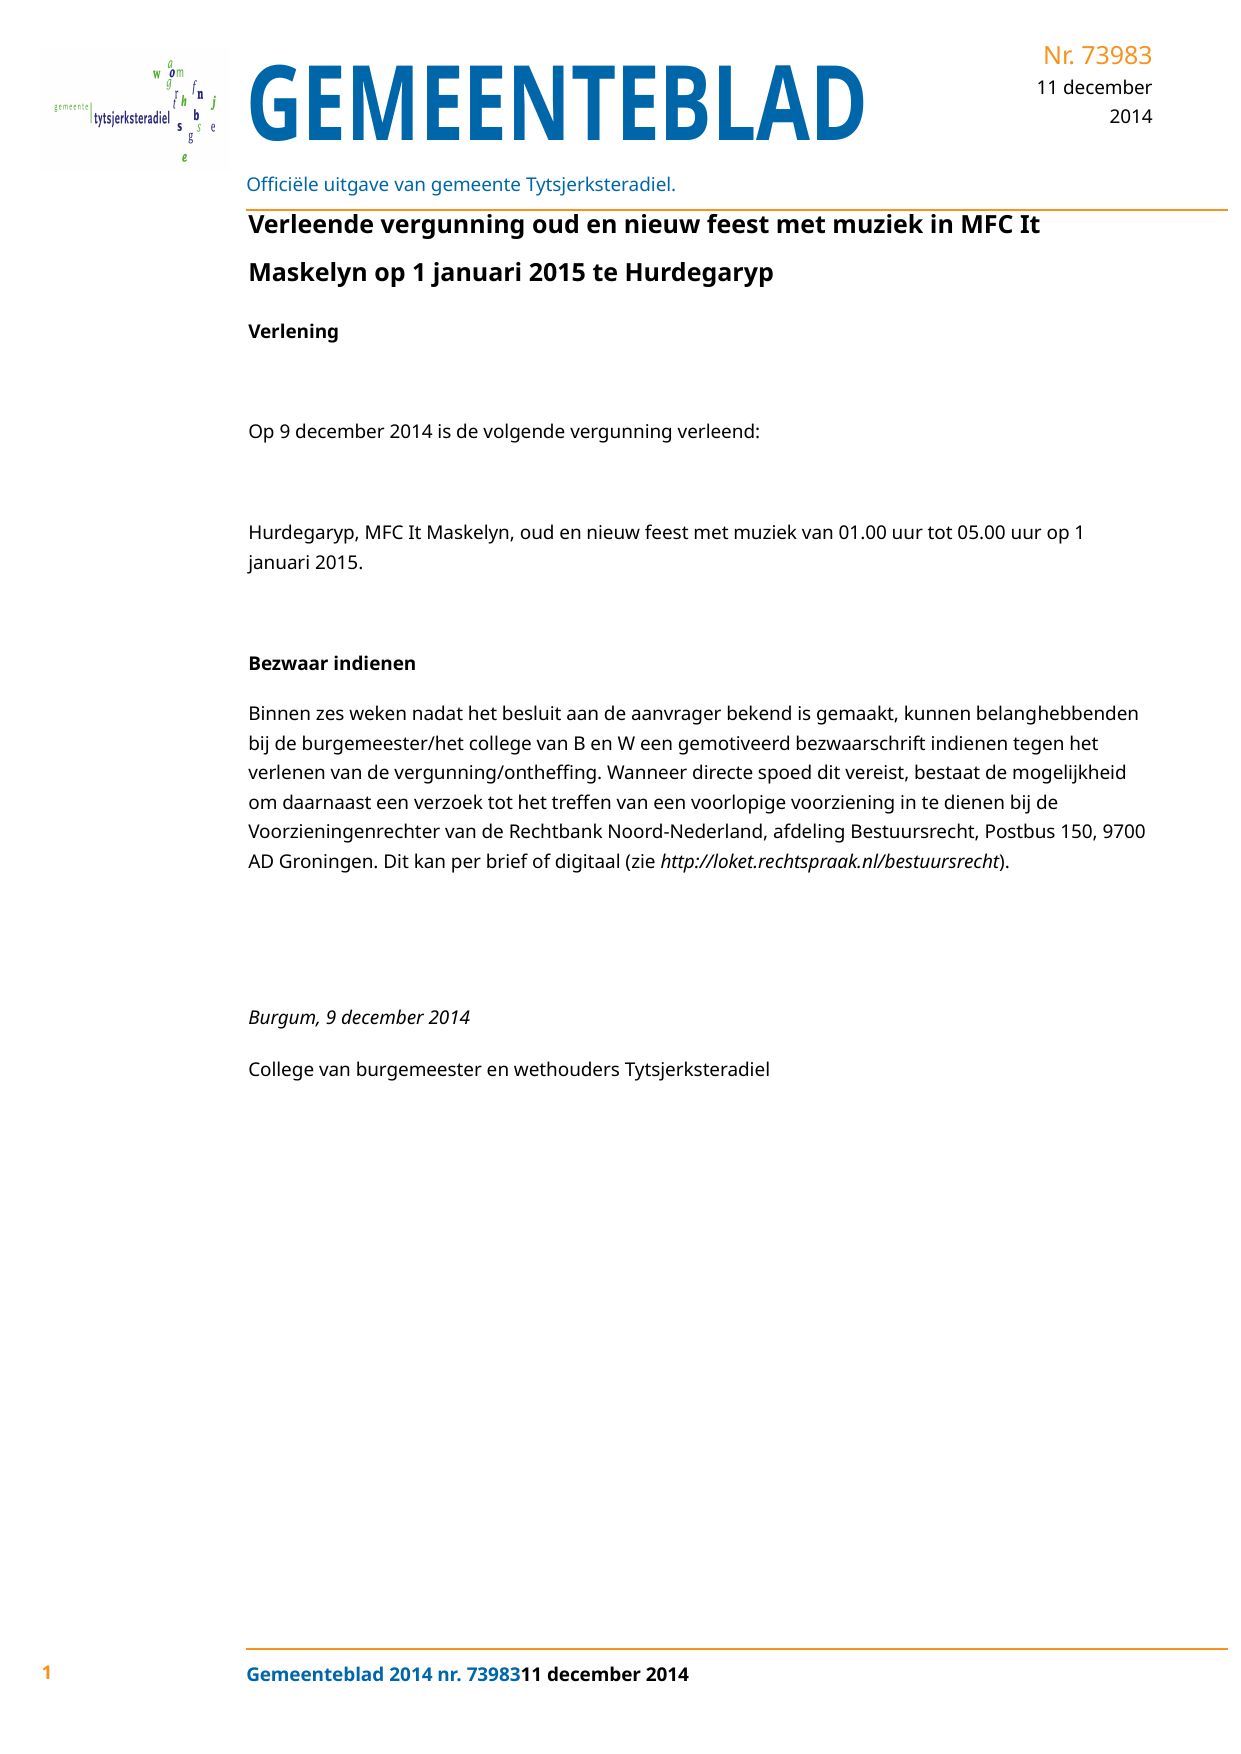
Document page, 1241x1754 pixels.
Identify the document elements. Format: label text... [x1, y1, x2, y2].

text Binnen zes weken nadat het besluit aan de aanvrager bekend is gemaakt, kunnen belang­hebbenden bij de burgemeester/het college van B en W een gemotiveerd bezwaarschrift indienen tegen het verlenen van de ver­gunning/ontheffing. Wanneer directe spoed dit vereist, bestaat de mogelijkheid om daarnaast een verzoek tot het treffen van een voorlopige voorziening in te dienen bij de Voorzieningenrechter van de Rechtbank Noord-Nederland, afdeling Bestuursrecht, Postbus 150, 9700 AD Groningen. Dit kan per brief of digitaal (zie http://loket.rechtspraak.nl/bestuursrecht). [248, 700, 1152, 874]
text Bezwaar indienen [248, 650, 1152, 676]
text Verlening [248, 318, 1152, 344]
text Verleende vergunning oud en nieuw feest met muziek in MFC It Maskelyn op 1 januari 2015 te Hurdegaryp [248, 211, 1152, 288]
text Op 9 december 2014 is de volgende vergun­ning ver­leend: [248, 419, 1152, 444]
picture [41, 47, 231, 172]
text College van burgemeester en wethouders Tytsjerksteradiel [248, 1056, 1152, 1082]
text Burgum, 9 december 2014 [248, 1004, 1152, 1030]
text Hurdegaryp, MFC It Maskelyn, oud en nieuw feest met muziek van 01.00 uur tot 05.00 uur op 1 januari 2015. [248, 519, 1152, 575]
